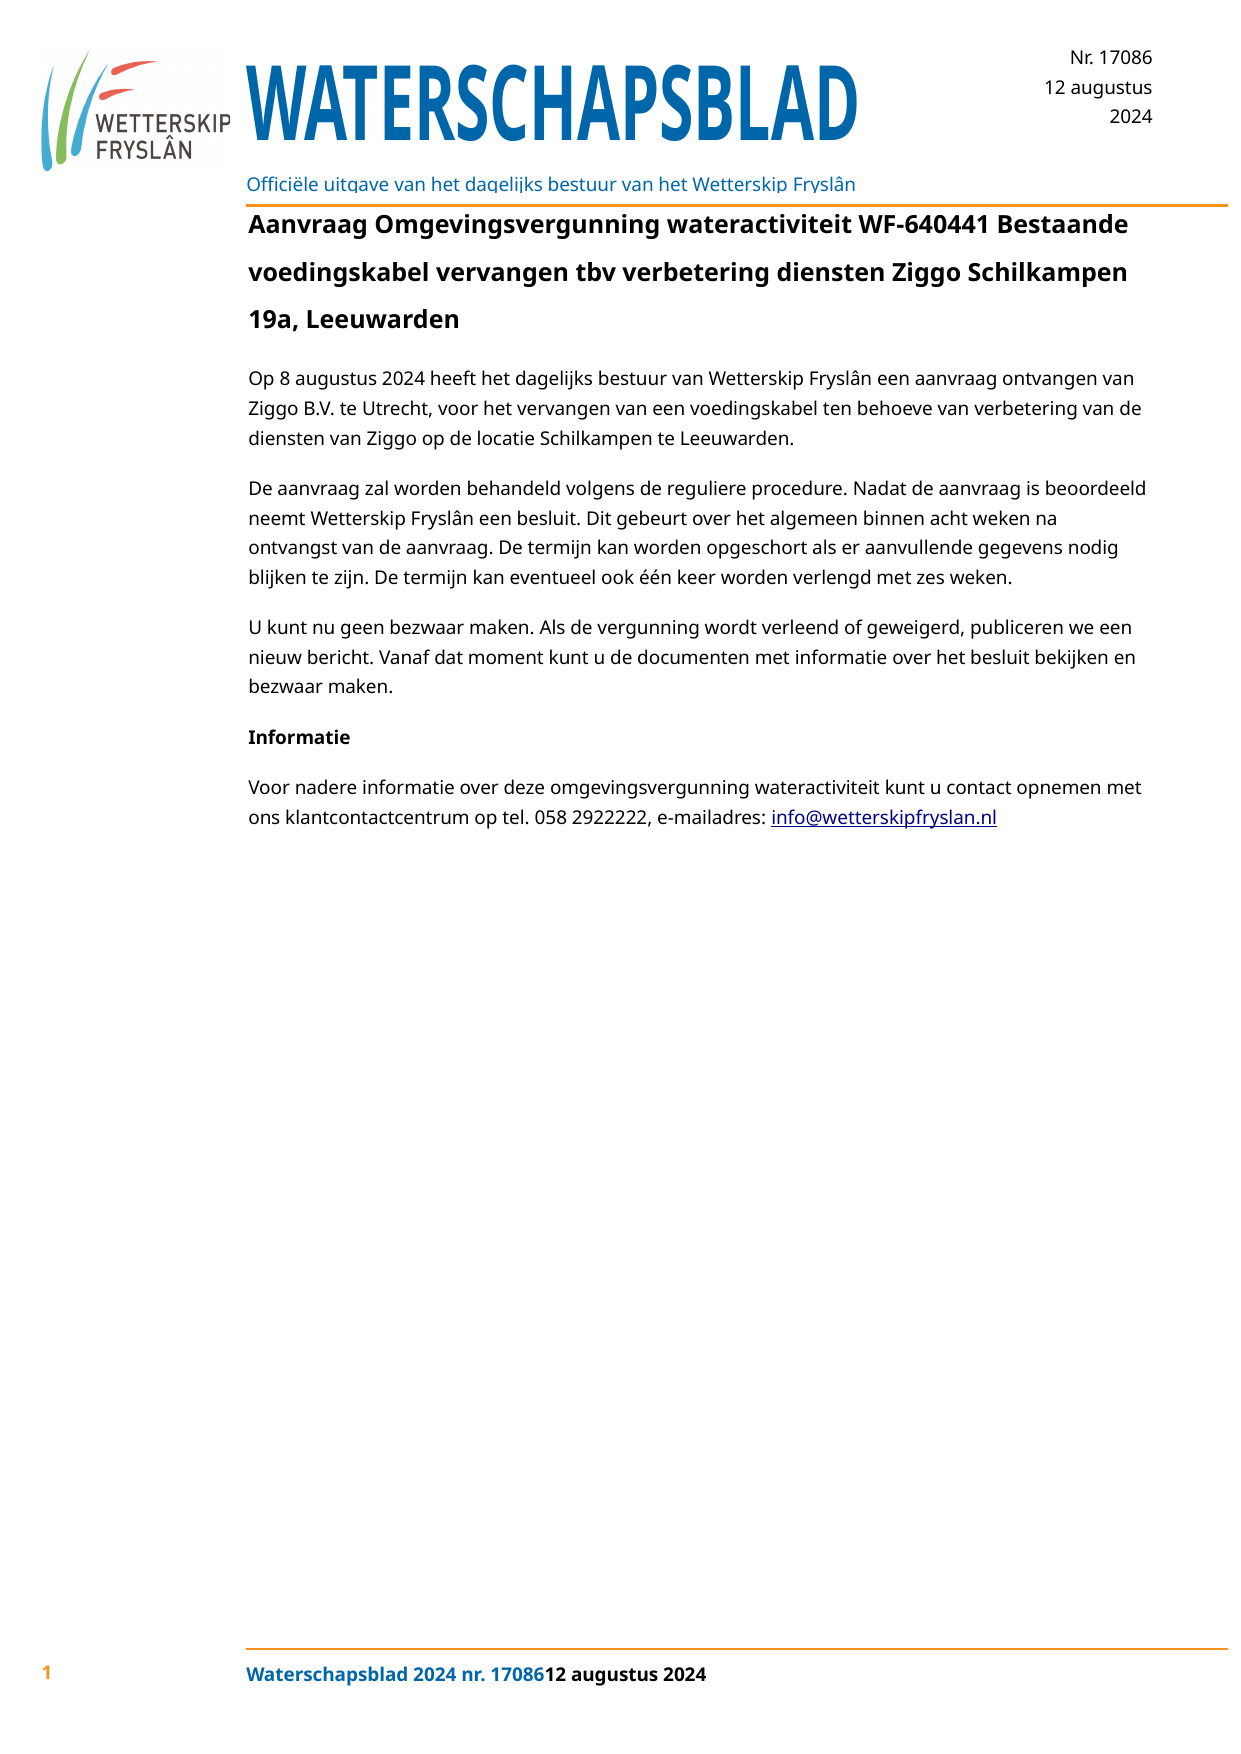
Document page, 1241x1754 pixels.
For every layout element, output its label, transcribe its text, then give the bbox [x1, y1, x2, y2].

text Aanvraag Omgevingsvergunning wateractiviteit WF-640441 Bestaande voedingskabel vervangen tbv verbetering diensten Ziggo Schilkampen 19a, Leeuwarden [248, 207, 1152, 336]
text Informatie [248, 724, 1152, 749]
text De aanvraag zal worden behandeld volgens de reguliere procedure. Nadat de aanvraag is beoordeeld neemt Wetterskip Fryslân een besluit. Dit gebeurt over het algemeen binnen acht weken na ontvangst van de aanvraag. De termijn kan worden opgeschort als er aanvullende gegevens nodig blijken te zijn. De termijn kan eventueel ook één keer worden verlengd met zes weken. [248, 475, 1152, 589]
picture [41, 47, 231, 172]
text Op 8 augustus 2024 heeft het dagelijks bestuur van Wetterskip Fryslân een aanvraag ontvangen van Ziggo B.V. te Utrecht, voor het vervangen van een voedingskabel ten behoeve van verbetering van de diensten van Ziggo op de locatie Schilkampen te Leeuwarden. [248, 366, 1152, 450]
text Voor nadere informatie over deze omgevingsvergunning wateractiviteit kunt u contact opnemen met ons klantcontactcentrum op tel. 058 2922222, e-mailadres: info@wetterskipfryslan.nl [248, 774, 1152, 829]
text U kunt nu geen bezwaar maken. Als de vergunning wordt verleend of geweigerd, publiceren we een nieuw bericht. Vanaf dat moment kunt u de documenten met informatie over het besluit bekijken en bezwaar maken. [248, 614, 1152, 699]
